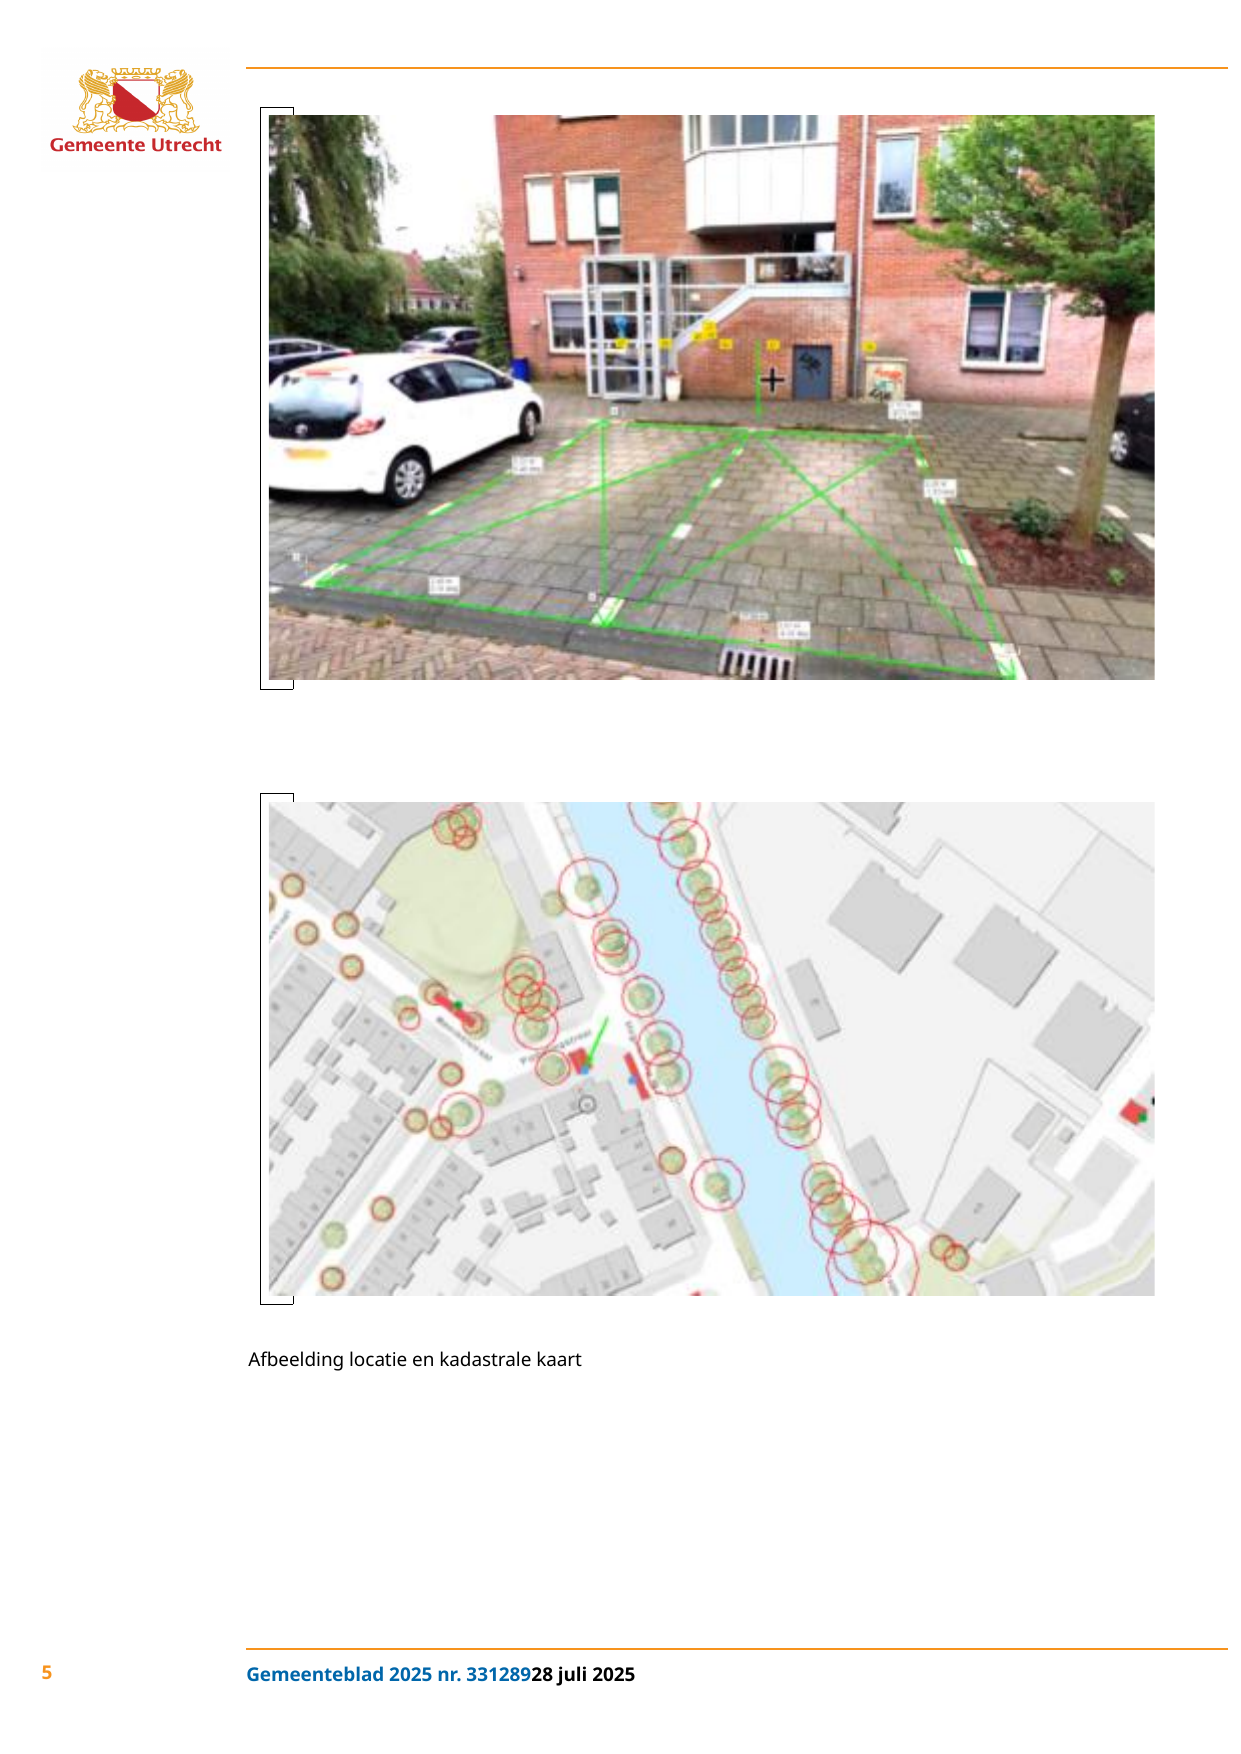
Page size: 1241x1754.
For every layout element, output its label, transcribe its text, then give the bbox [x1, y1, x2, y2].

picture [268, 802, 1155, 1296]
picture [268, 115, 1155, 680]
text Afbeelding locatie en kadastrale kaart [248, 1346, 1152, 1372]
picture [41, 47, 231, 172]
